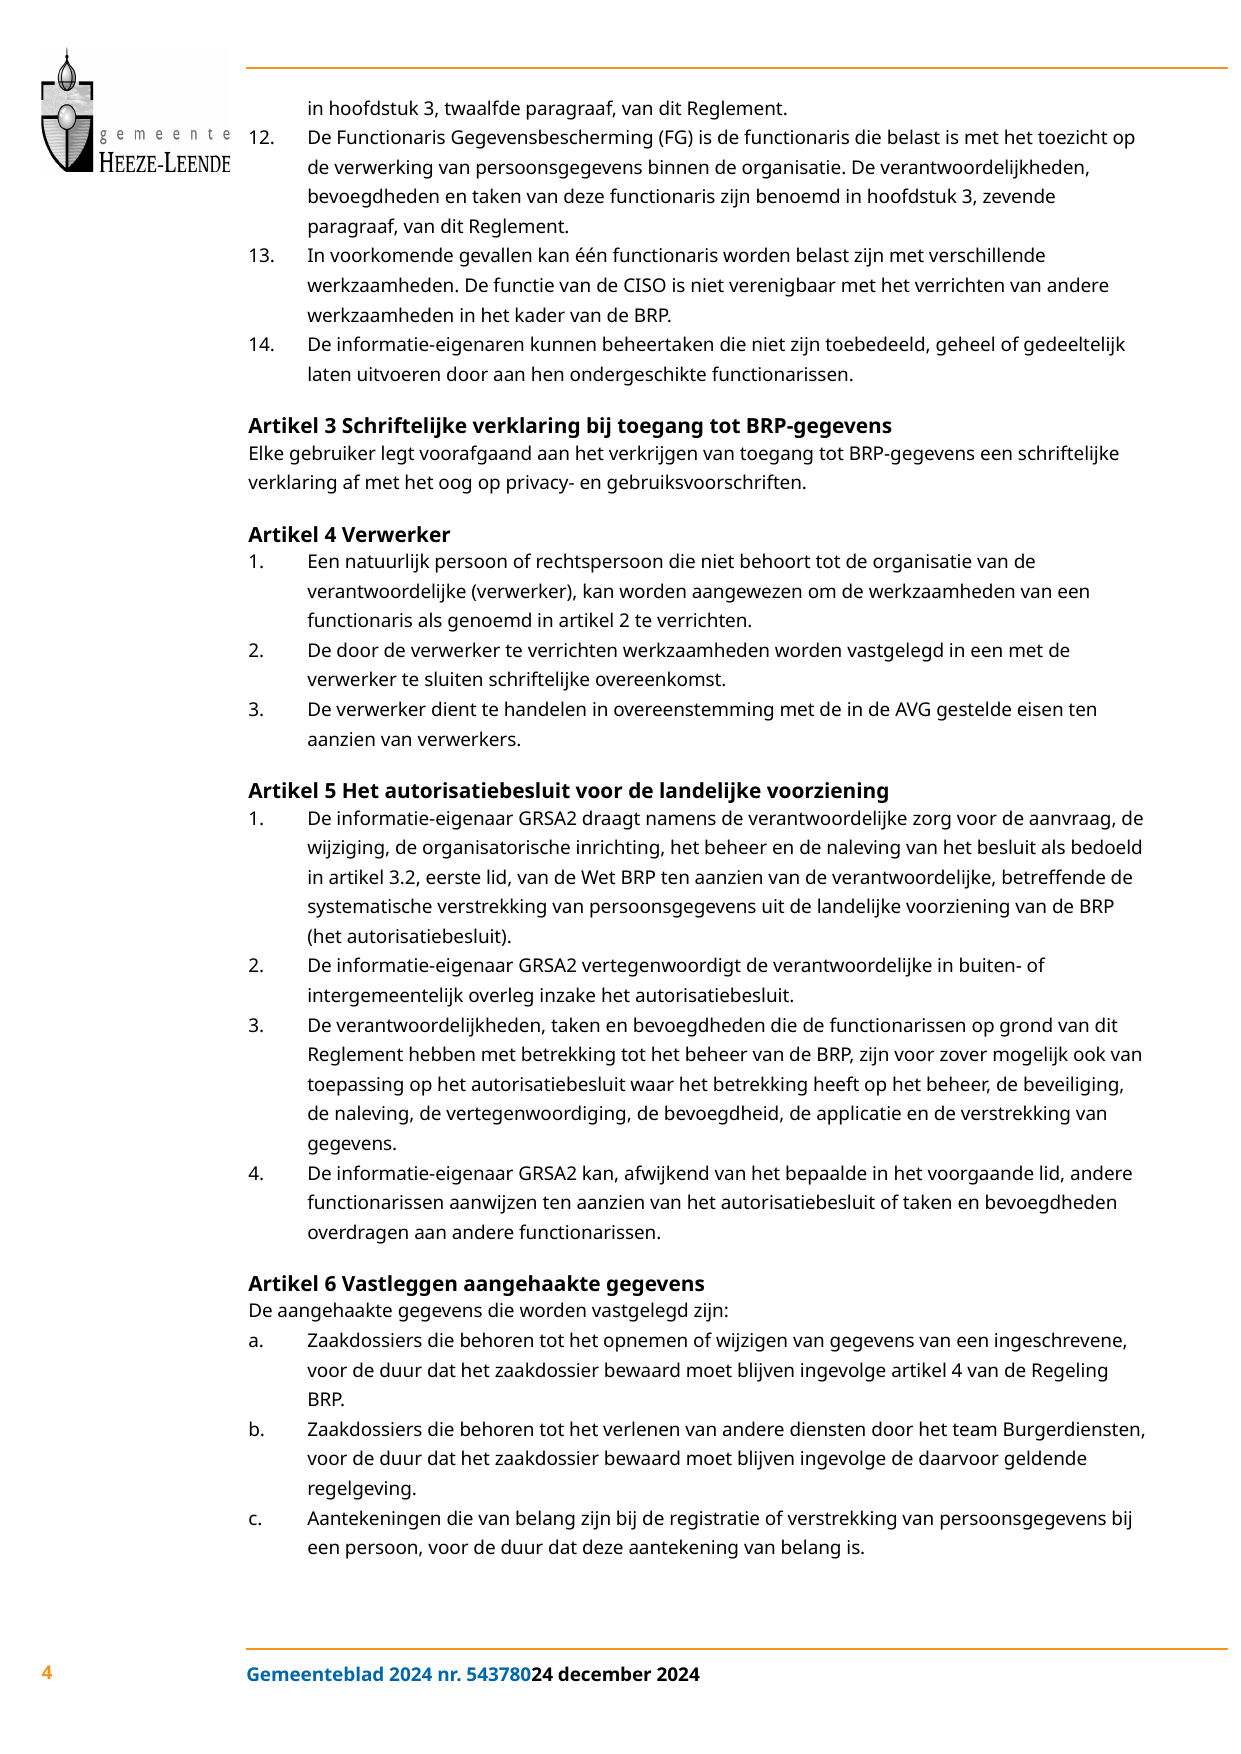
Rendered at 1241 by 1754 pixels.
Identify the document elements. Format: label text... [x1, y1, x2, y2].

list in hoofdstuk 3, twaalfde paragraaf, van dit Reglement. [248, 95, 1152, 121]
picture [41, 47, 231, 172]
text De aangehaakte gegevens die worden vastgelegd zijn: [248, 1298, 1152, 1323]
list Zaakdossiers die behoren tot het verlenen van andere diensten door het team Burgerdiensten, voor de duur dat het zaakdossier bewaard moet blijven ingevolge de daarvoor geldende regelgeving. [248, 1416, 1152, 1501]
text Artikel 5 Het autorisatiebesluit voor de landelijke voorziening [248, 776, 1152, 805]
list Zaakdossiers die behoren tot het opnemen of wijzigen van gegevens van een ingeschrevene, voor de duur dat het zaakdossier bewaard moet blijven ingevolge artikel 4 van de Regeling BRP. [248, 1327, 1152, 1412]
text Artikel 6 Vastleggen aangehaakte gegevens [248, 1269, 1152, 1298]
list Aantekeningen die van belang zijn bij de registratie of verstrekking van persoonsgegevens bij een persoon, voor de duur dat deze aantekening van belang is. [248, 1505, 1152, 1560]
list De Functionaris Gegevensbescherming (FG) is de functionaris die belast is met het toezicht op de verwerking van persoonsgegevens binnen de organisatie. De verantwoordelijkheden, bevoegdheden en taken van deze functionaris zijn benoemd in hoofdstuk 3, zevende paragraaf, van dit Reglement. [248, 124, 1152, 239]
list De informatie-eigenaar GRSA2 kan, afwijkend van het bepaalde in het voorgaande lid, andere functionarissen aanwijzen ten aanzien van het autorisatiebesluit of taken en bevoegdheden overdragen aan andere functionarissen. [248, 1160, 1152, 1244]
list De verwerker dient te handelen in overeenstemming met de in de AVG gestelde eisen ten aanzien van verwerkers. [248, 696, 1152, 752]
list De door de verwerker te verrichten werkzaamheden worden vastgelegd in een met de verwerker te sluiten schriftelijke overeenkomst. [248, 637, 1152, 692]
text Elke gebruiker legt voorafgaand aan het verkrijgen van toegang tot BRP-gegevens een schriftelijke verklaring af met het oog op privacy- en gebruiksvoorschriften. [248, 440, 1152, 495]
list De informatie-eigenaren kunnen beheertaken die niet zijn toebedeeld, geheel of gedeeltelijk laten uitvoeren door aan hen ondergeschikte functionarissen. [248, 331, 1152, 387]
list De verantwoordelijkheden, taken en bevoegdheden die de functionarissen op grond van dit Reglement hebben met betrekking tot het beheer van de BRP, zijn voor zover mogelijk ook van toepassing op het autorisatiebesluit waar het betrekking heeft op het beheer, de beveiliging, de naleving, de vertegenwoordiging, de bevoegdheid, de applicatie en de verstrekking van gegevens. [248, 1012, 1152, 1156]
list Een natuurlijk persoon of rechtspersoon die niet behoort tot de organisatie van de verantwoordelijke (verwerker), kan worden aangewezen om de werkzaamheden van een functionaris als genoemd in artikel 2 te verrichten. [248, 548, 1152, 633]
list De informatie-eigenaar GRSA2 draagt namens de verantwoordelijke zorg voor de aanvraag, de wijziging, de organisatorische inrichting, het beheer en de naleving van het besluit als bedoeld in artikel 3.2, eerste lid, van de Wet BRP ten aanzien van de verantwoordelijke, betreffende de systematische verstrekking van persoonsgegevens uit de landelijke voorziening van de BRP (het autorisatiebesluit). [248, 805, 1152, 949]
list De informatie-eigenaar GRSA2 vertegenwoordigt de verantwoordelijke in buiten- of intergemeentelijk overleg inzake het autorisatiebesluit. [248, 953, 1152, 1008]
text Artikel 4 Verwerker [248, 520, 1152, 548]
list In voorkomende gevallen kan één functionaris worden belast zijn met verschillende werkzaamheden. De functie van de CISO is niet verenigbaar met het verrichten van andere werkzaamheden in het kader van de BRP. [248, 243, 1152, 328]
text Artikel 3 Schriftelijke verklaring bij toegang tot BRP-gegevens [248, 411, 1152, 440]
